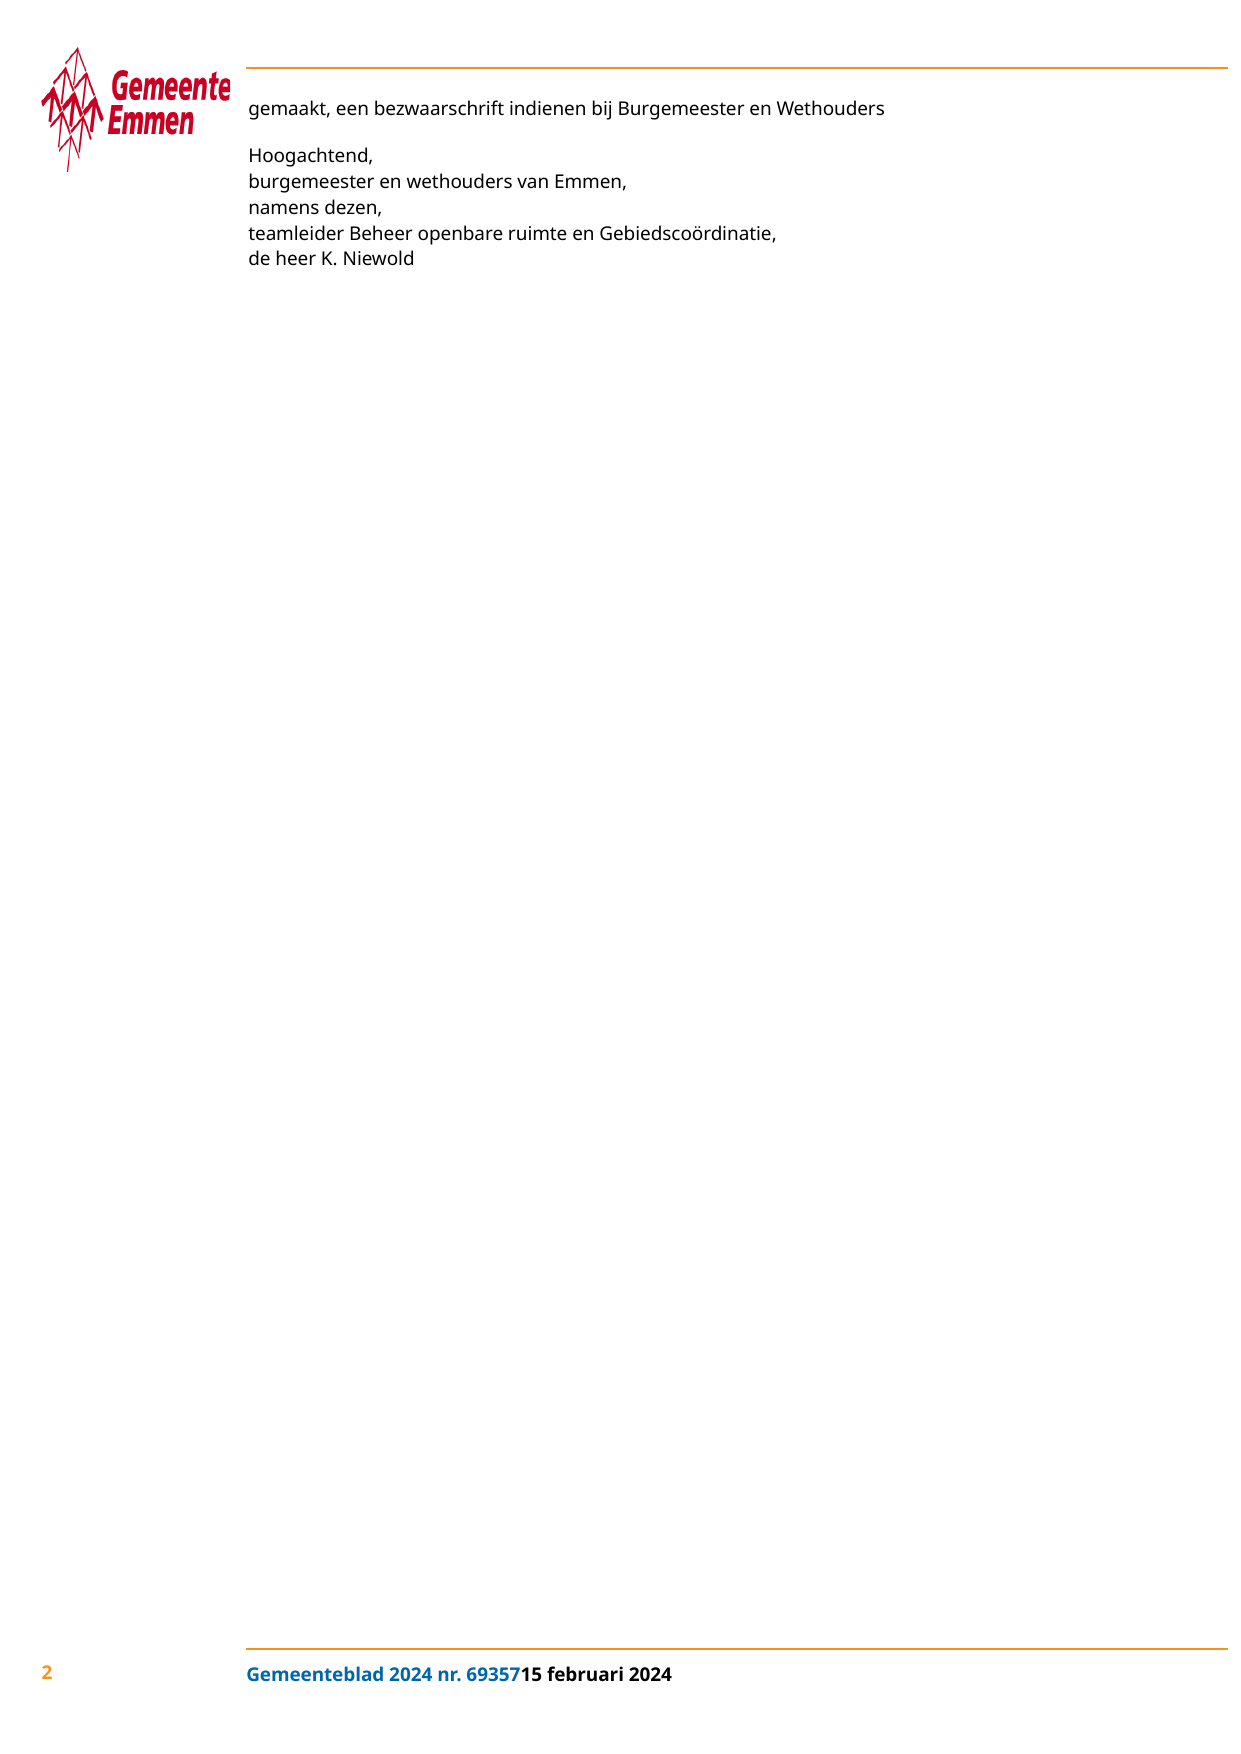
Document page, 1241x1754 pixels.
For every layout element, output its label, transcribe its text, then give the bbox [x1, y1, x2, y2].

text Hoogachtend, [248, 143, 1152, 168]
text burgemeester en wethouders van Emmen, [248, 168, 1152, 194]
text namens dezen, [248, 194, 1152, 220]
picture [41, 47, 231, 172]
text teamleider Beheer openbare ruimte en Gebiedscoördinatie, [248, 220, 1152, 246]
text de heer K. Niewold [248, 246, 1152, 271]
text gemaakt, een bezwaarschrift indienen bij Burgemeester en Wethouders [248, 95, 1152, 121]
